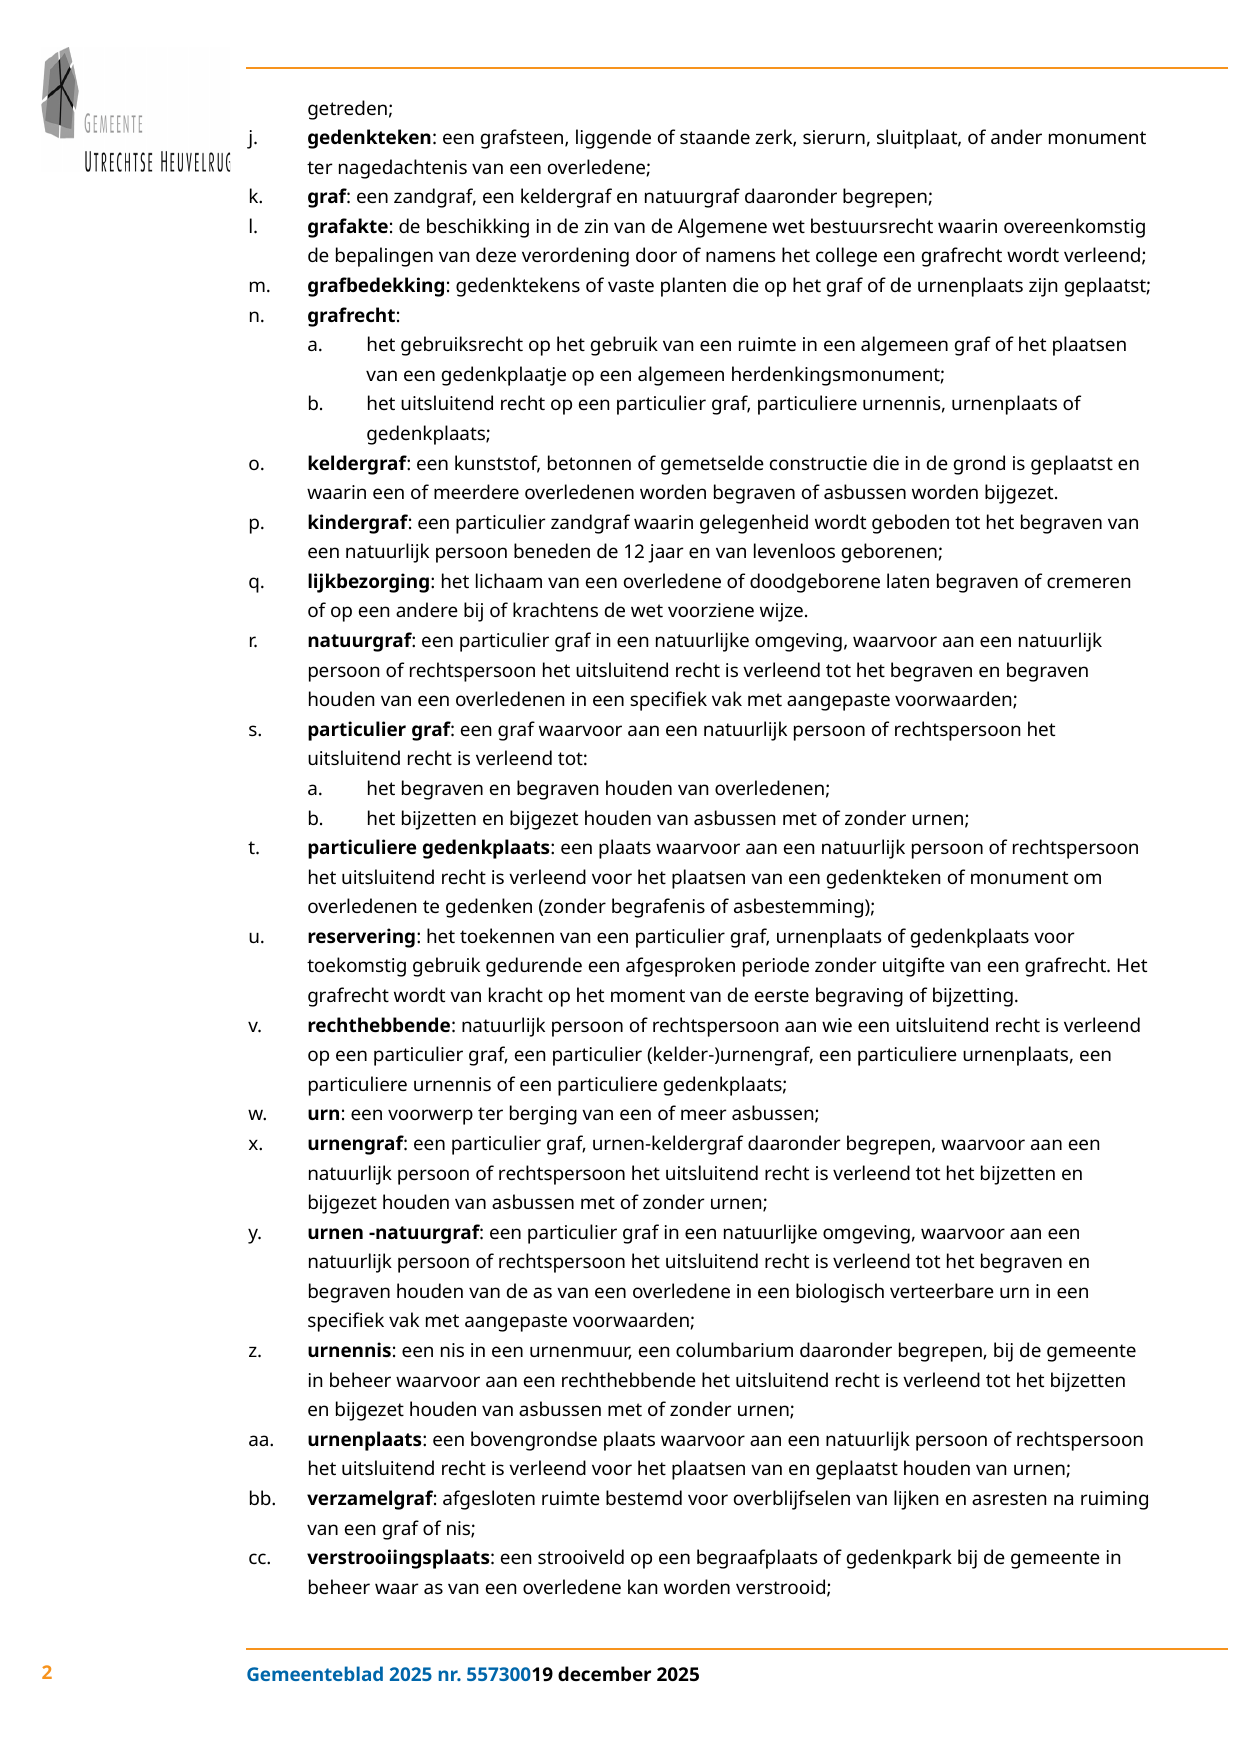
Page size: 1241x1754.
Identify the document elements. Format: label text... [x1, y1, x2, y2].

list urn: een voorwerp ter berging van een of meer asbussen; [248, 1101, 1152, 1126]
list verzamelgraf: afgesloten ruimte bestemd voor overblijfselen van lijken en asresten na ruiming van een graf of nis; [248, 1485, 1152, 1541]
list graf: een zandgraf, een keldergraf en natuurgraf daaronder begrepen; [248, 183, 1152, 209]
list keldergraf: een kunststof, betonnen of gemetselde constructie die in de grond is geplaatst en waarin een of meerdere overledenen worden begraven of asbussen worden bijgezet. [248, 450, 1152, 505]
list particuliere gedenkplaats: een plaats waarvoor aan een natuurlijk persoon of rechtspersoon het uitsluitend recht is verleend voor het plaatsen van een gedenkteken of monument om overledenen te gedenken (zonder begrafenis of asbestemming); [248, 834, 1152, 919]
list het bijzetten en bijgezet houden van asbussen met of zonder urnen; [307, 805, 1152, 831]
list grafrecht: [248, 302, 1152, 328]
list grafakte: de beschikking in de zin van de Algemene wet bestuursrecht waarin overeenkomstig de bepalingen van deze verordening door of namens het college een grafrecht wordt verleend; [248, 213, 1152, 268]
list urnenplaats: een bovengrondse plaats waarvoor aan een natuurlijk persoon of rechtspersoon het uitsluitend recht is verleend voor het plaatsen van en geplaatst houden van urnen; [248, 1426, 1152, 1481]
list het gebruiksrecht op het gebruik van een ruimte in een algemeen graf of het plaatsen van een gedenkplaatje op een algemeen herdenkingsmonument; [307, 331, 1152, 387]
list rechthebbende: natuurlijk persoon of rechtspersoon aan wie een uitsluitend recht is verleend op een particulier graf, een particulier (kelder-)urnengraf, een particuliere urnenplaats, een particuliere urnennis of een particuliere gedenkplaats; [248, 1012, 1152, 1097]
list urnen -natuurgraf: een particulier graf in een natuurlijke omgeving, waarvoor aan een natuurlijk persoon of rechtspersoon het uitsluitend recht is verleend tot het begraven en begraven houden van de as van een overledene in een biologisch verteerbare urn in een specifiek vak met aangepaste voorwaarden; [248, 1219, 1152, 1333]
list het begraven en begraven houden van overledenen; [307, 775, 1152, 801]
list gedenkteken: een grafsteen, liggende of staande zerk, sierurn, sluitplaat, of ander monument ter nagedachtenis van een overledene; [248, 124, 1152, 180]
list lijkbezorging: het lichaam van een overledene of doodgeborene laten begraven of cremeren of op een andere bij of krachtens de wet voorziene wijze. [248, 568, 1152, 623]
list reservering: het toekennen van een particulier graf, urnenplaats of gedenkplaats voor toekomstig gebruik gedurende een afgesproken periode zonder uitgifte van een grafrecht. Het grafrecht wordt van kracht op het moment van de eerste begraving of bijzetting. [248, 923, 1152, 1008]
list verstrooiingsplaats: een strooiveld op een begraafplaats of gedenkpark bij de gemeente in beheer waar as van een overledene kan worden verstrooid; [248, 1544, 1152, 1600]
list particulier graf: een graf waarvoor aan een natuurlijk persoon of rechtspersoon het uitsluitend recht is verleend tot: [248, 716, 1152, 771]
list natuurgraf: een particulier graf in een natuurlijke omgeving, waarvoor aan een natuurlijk persoon of rechtspersoon het uitsluitend recht is verleend tot het begraven en begraven houden van een overledenen in een specifiek vak met aangepaste voorwaarden; [248, 627, 1152, 712]
picture [41, 47, 231, 172]
list urnengraf: een particulier graf, urnen-keldergraf daaronder begrepen, waarvoor aan een natuurlijk persoon of rechtspersoon het uitsluitend recht is verleend tot het bijzetten en bijgezet houden van asbussen met of zonder urnen; [248, 1130, 1152, 1215]
list urnennis: een nis in een urnenmuur, een columbarium daaronder begrepen, bij de gemeente in beheer waarvoor aan een rechthebbende het uitsluitend recht is verleend tot het bijzetten en bijgezet houden van asbussen met of zonder urnen; [248, 1337, 1152, 1422]
list kindergraf: een particulier zandgraf waarin gelegenheid wordt geboden tot het begraven van een natuurlijk persoon beneden de 12 jaar en van levenloos geborenen; [248, 509, 1152, 564]
list grafbedekking: gedenktekens of vaste planten die op het graf of de urnenplaats zijn geplaatst; [248, 272, 1152, 298]
list het uitsluitend recht op een particulier graf, particuliere urnennis, urnenplaats of gedenkplaats; [307, 391, 1152, 446]
list getreden; [248, 95, 1152, 121]
